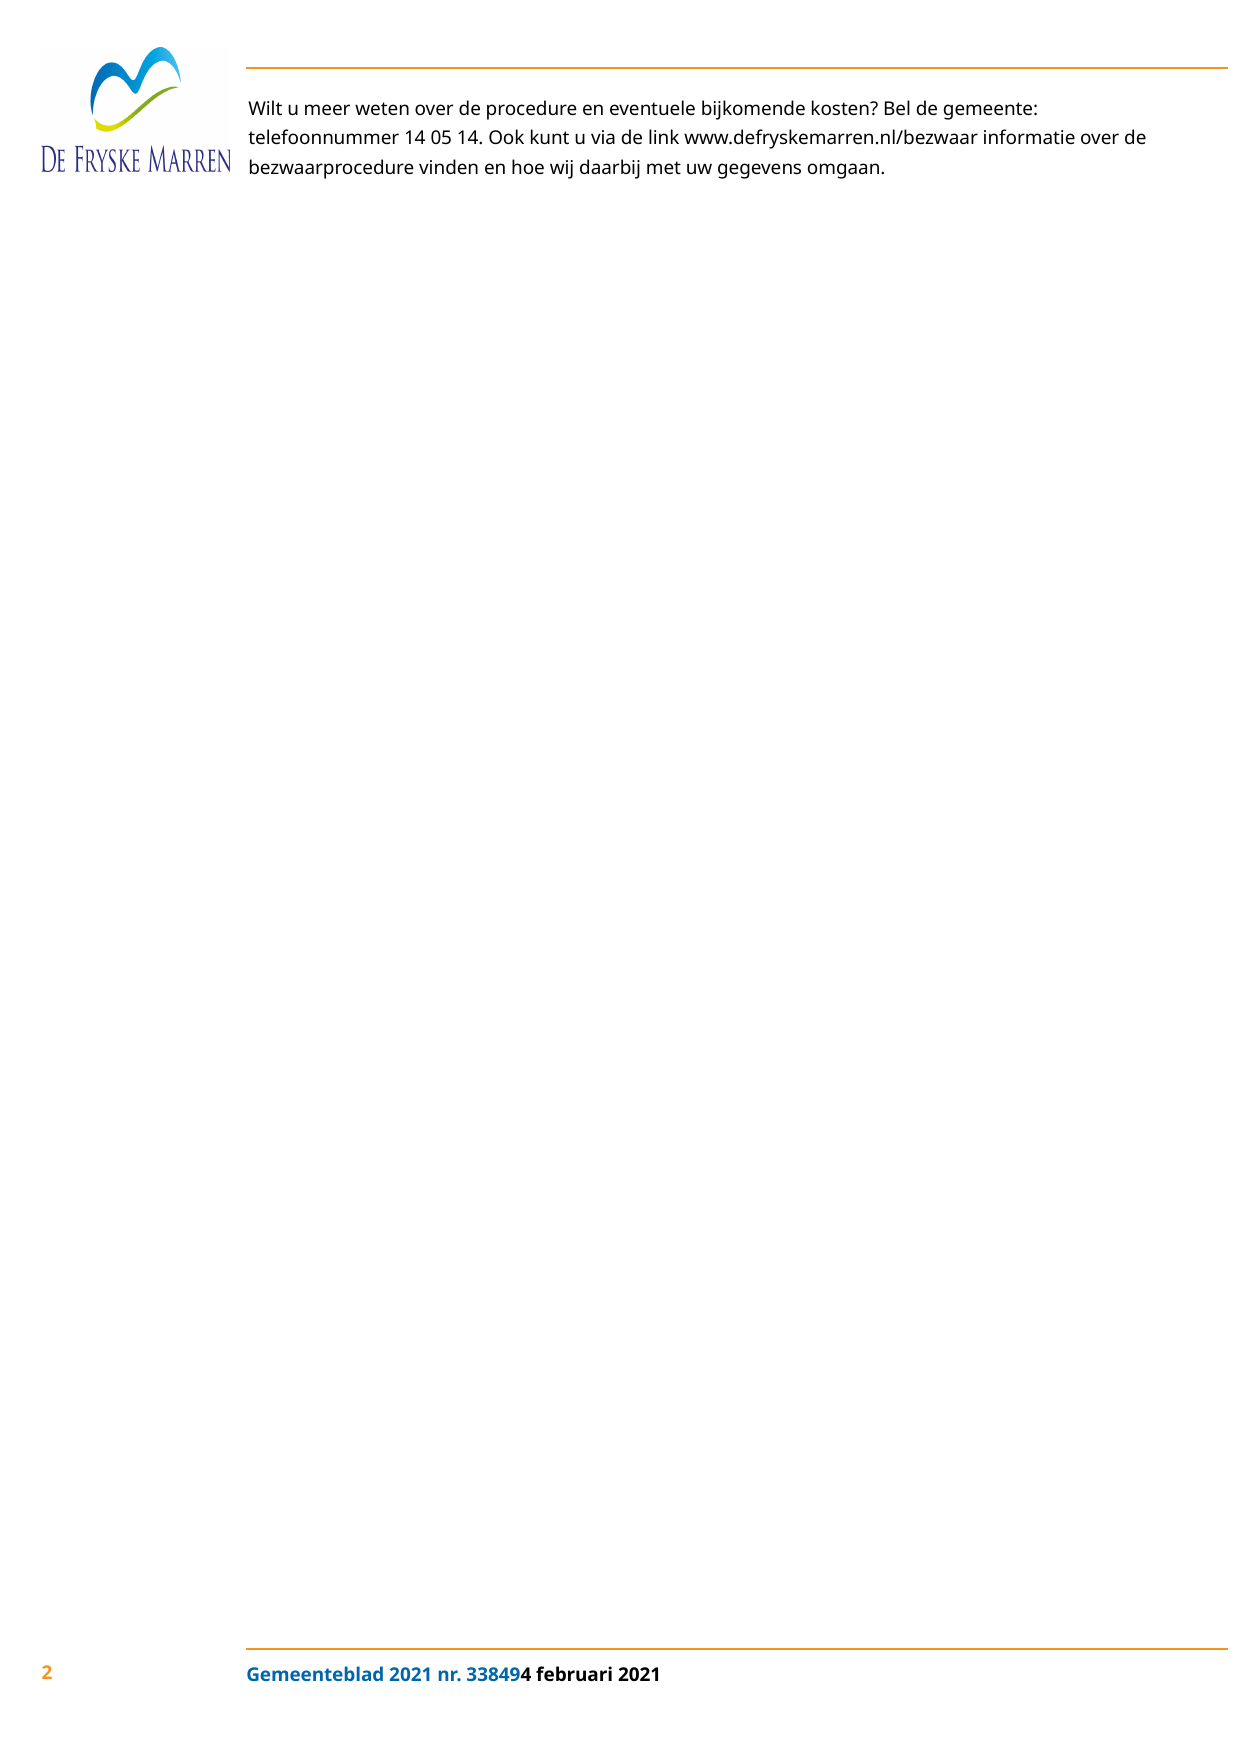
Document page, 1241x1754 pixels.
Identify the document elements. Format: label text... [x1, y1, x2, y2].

text Wilt u meer weten over de procedure en eventuele bijkomende kosten? Bel de gemeente: telefoonnummer 14 05 14. Ook kunt u via de link www.defryskemarren.nl/bezwaar informatie over de bezwaarprocedure vinden en hoe wij daarbij met uw gegevens omgaan. [248, 95, 1152, 180]
picture [41, 47, 231, 172]
